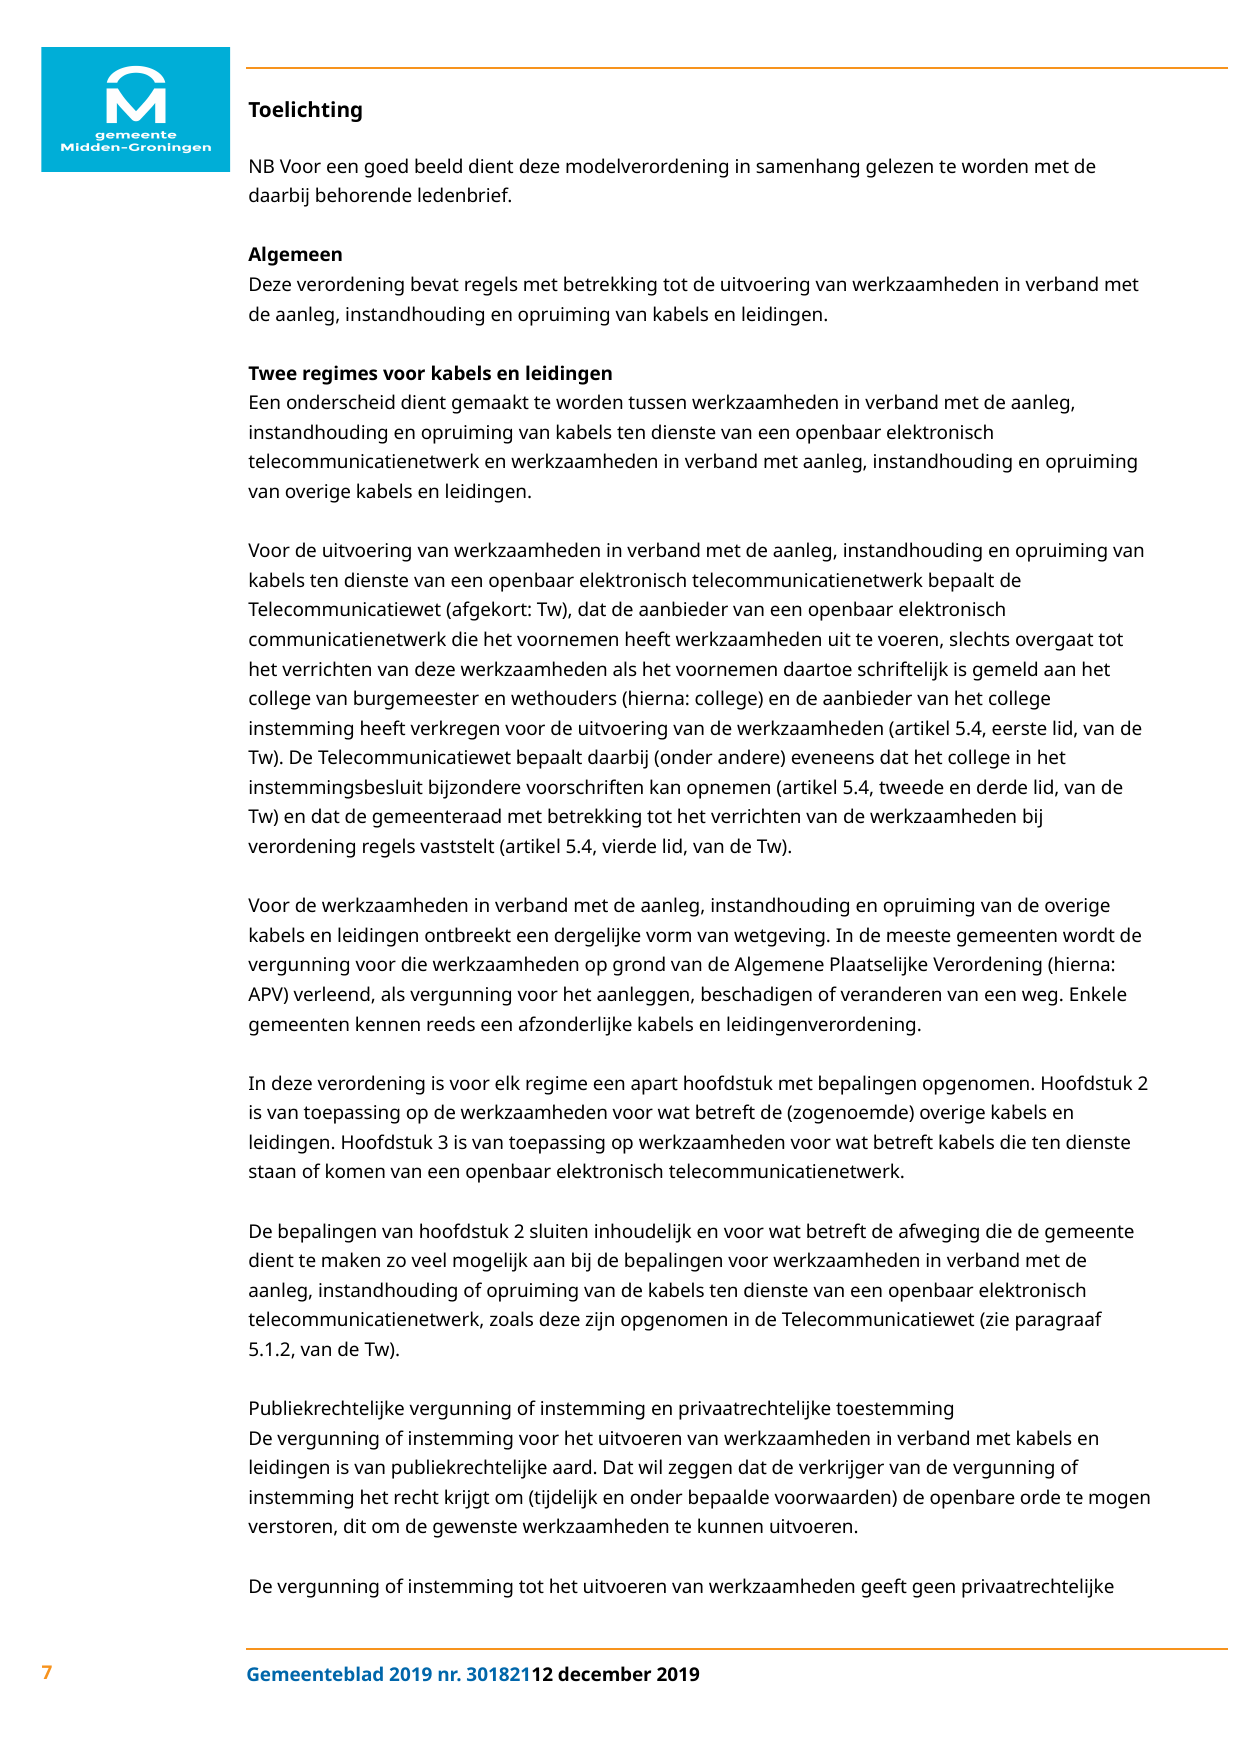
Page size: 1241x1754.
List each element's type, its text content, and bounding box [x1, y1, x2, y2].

text Toelichting [248, 95, 1152, 123]
text Voor de uitvoering van werkzaamheden in verband met de aanleg, instandhouding en opruiming van kabels ten dienste van een openbaar elektronisch telecommunicatienetwerk bepaalt de Telecommunicatiewet (afgekort: Tw), dat de aanbieder van een openbaar elektronisch communicatienetwerk die het voornemen heeft werkzaamheden uit te voeren, slechts overgaat tot het verrichten van deze werkzaamheden als het voornemen daartoe schriftelijk is gemeld aan het college van burgemeester en wethouders (hierna: college) en de aanbieder van het college instemming heeft verkregen voor de uitvoering van de werkzaamheden (artikel 5.4, eerste lid, van de Tw). De Telecommunicatiewet bepaalt daarbij (onder andere) eveneens dat het college in het instemmingsbesluit bijzondere voorschriften kan opnemen (artikel 5.4, tweede en derde lid, van de Tw) en dat de gemeenteraad met betrekking tot het verrichten van de werkzaamheden bij verordening regels vaststelt (artikel 5.4, vierde lid, van de Tw). [248, 537, 1152, 859]
text In deze verordening is voor elk regime een apart hoofdstuk met bepalingen opgenomen. Hoofdstuk 2 is van toepassing op de werkzaamheden voor wat betreft de (zogenoemde) overige kabels en leidingen. Hoofdstuk 3 is van toepassing op werkzaamheden voor wat betreft kabels die ten dienste staan of komen van een openbaar elektronisch telecommunicatienetwerk. [248, 1070, 1152, 1184]
text Publiekrechtelijke vergunning of instemming en privaatrechtelijke toestemming [248, 1395, 1152, 1421]
text NB Voor een goed beeld dient deze modelverordening in samenhang gelezen te worden met de daarbij behorende ledenbrief. [248, 153, 1152, 208]
text De bepalingen van hoofdstuk 2 sluiten inhoudelijk en voor wat betreft de afweging die de gemeente dient te maken zo veel mogelijk aan bij de bepalingen voor werkzaamheden in verband met de aanleg, instandhouding of opruiming van de kabels ten dienste van een openbaar elektronisch telecommunicatienetwerk, zoals deze zijn opgenomen in de Telecommunicatiewet (zie paragraaf 5.1.2, van de Tw). [248, 1218, 1152, 1362]
picture [107, 89, 165, 122]
text Een onderscheid dient gemaakt te worden tussen werkzaamheden in verband met de aanleg, instandhouding en opruiming van kabels ten dienste van een openbaar elektronisch telecommunicatienetwerk en werkzaamheden in verband met aanleg, instandhouding en opruiming van overige kabels en leidingen. [248, 389, 1152, 504]
picture [184, 146, 190, 153]
text Voor de werkzaamheden in verband met de aanleg, instandhouding en opruiming van de overige kabels en leidingen ontbreekt een dergelijke vorm van wetgeving. In de meeste gemeenten wordt de vergunning voor die werkzaamheden op grond van de Algemene Plaatselijke Verordening (hierna: APV) verleend, als vergunning voor het aanleggen, beschadigen of veranderen van een weg. Enkele gemeenten kennen reeds een afzonderlijke kabels en leidingenverordening. [248, 892, 1152, 1037]
text Twee regimes voor kabels en leidingen [248, 360, 1152, 386]
text Algemeen [248, 242, 1152, 267]
text Deze verordening bevat regels met betrekking tot de uitvoering van werkzaamheden in verband met de aanleg, instandhouding en opruiming van kabels en leidingen. [248, 271, 1152, 327]
text De vergunning of instemming tot het uitvoeren van werkzaamheden geeft geen privaatrechtelijke [248, 1573, 1152, 1599]
picture [108, 66, 164, 82]
text De vergunning of instemming voor het uitvoeren van werkzaamheden in verband met kabels en leidingen is van publiekrechtelijke aard. Dat wil zeggen dat de verkrijger van de vergunning of instemming het recht krijgt om (tijdelijk en onder bepaalde voorwaarden) de openbare orde te mogen verstoren, dit om de gewenste werkzaamheden te kunnen uitvoeren. [248, 1425, 1152, 1539]
